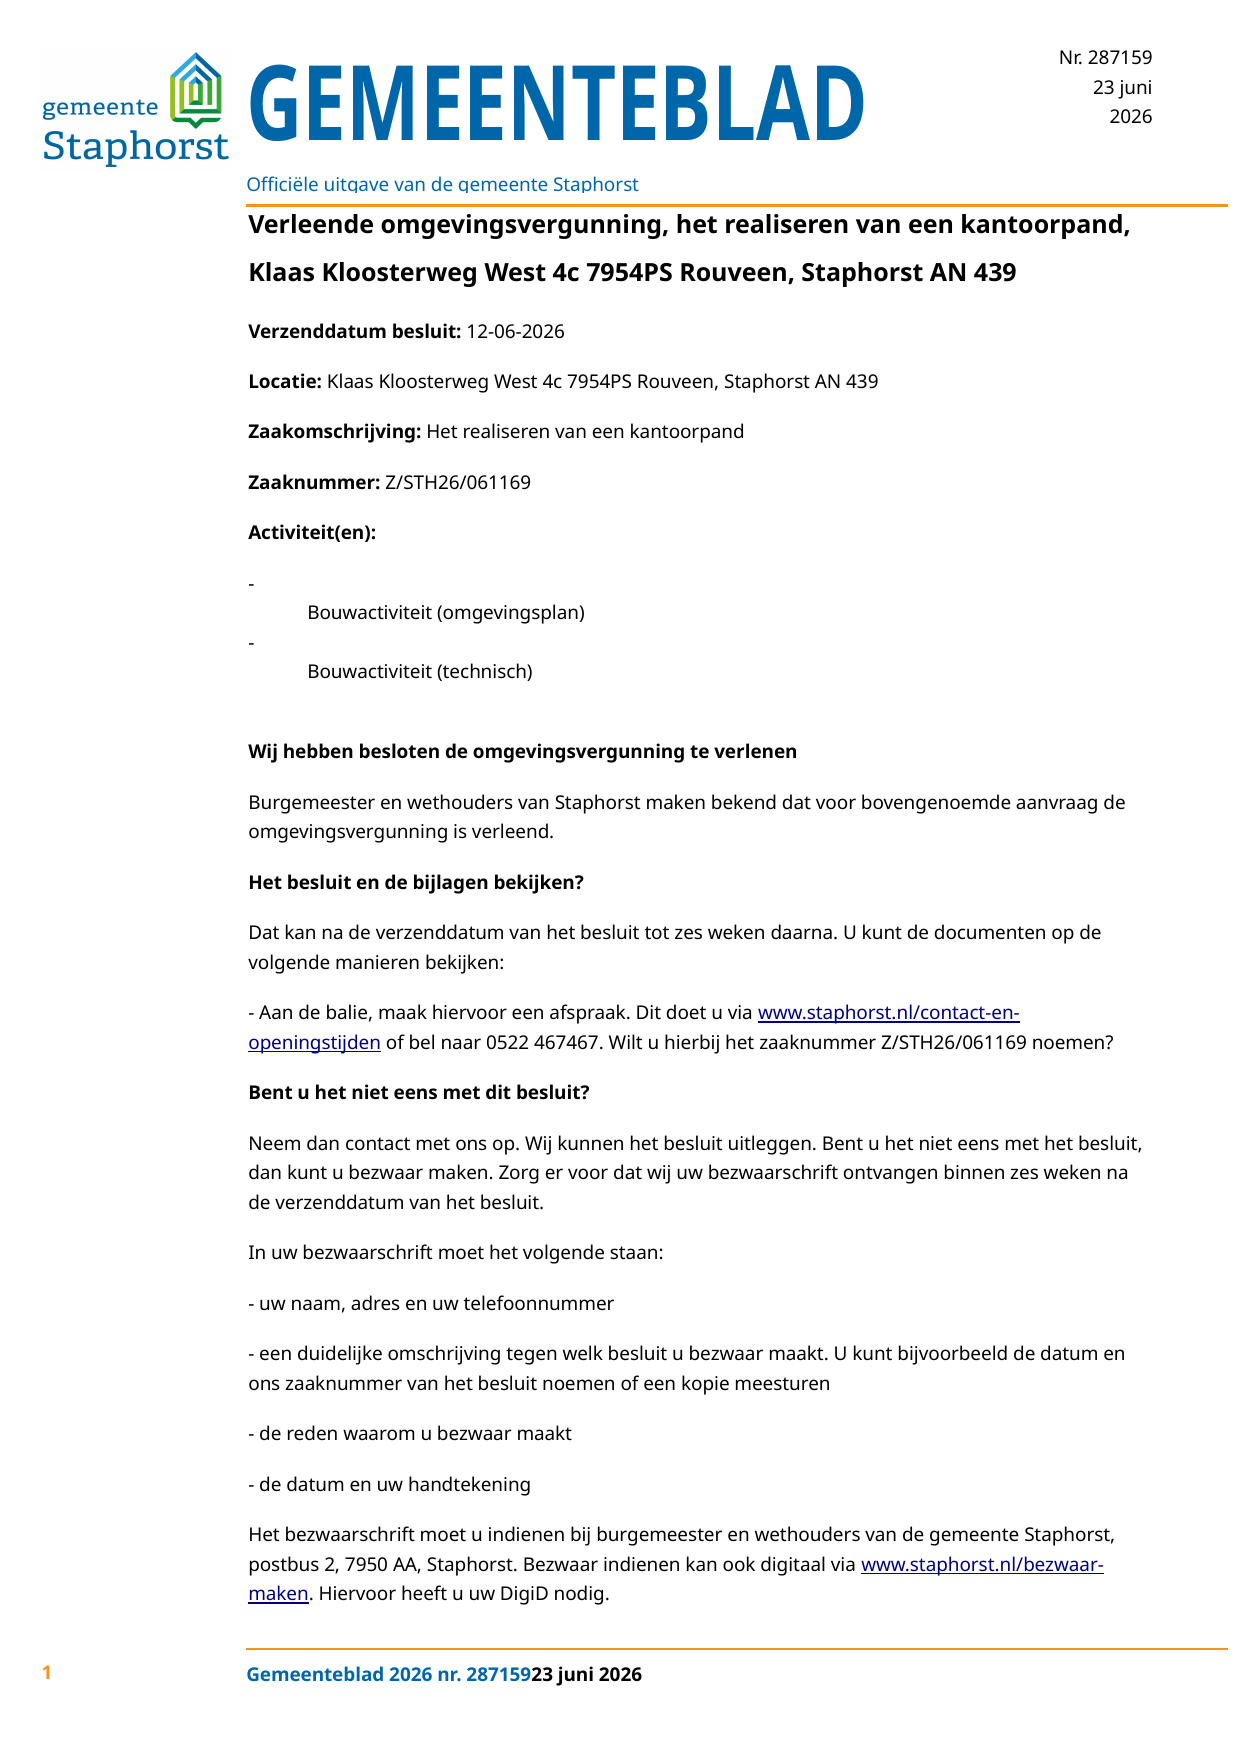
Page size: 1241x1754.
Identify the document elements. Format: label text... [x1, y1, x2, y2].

text Activiteit(en): [248, 519, 1152, 545]
text Bent u het niet eens met dit besluit? [248, 1079, 1152, 1105]
text Verzenddatum besluit: 12-06-2026 [248, 318, 1152, 344]
text Het besluit en de bijlagen bekijken? [248, 869, 1152, 895]
text Verleende omgevingsvergunning, het realiseren van een kantoorpand, Klaas Kloosterweg West 4c 7954PS Rouveen, Staphorst AN 439 [248, 207, 1152, 288]
text Burgemeester en wethouders van Staphorst maken bekend dat voor bovengenoemde aanvraag de omgevingsvergunning is verleend. [248, 789, 1152, 844]
text - Aan de balie, maak hiervoor een afspraak. Dit doet u via www.staphorst.nl/contact-en-openingstijden of bel naar 0522 467467. Wilt u hierbij het zaaknummer Z/STH26/061169 noemen? [248, 999, 1152, 1055]
text Neem dan contact met ons op. Wij kunnen het besluit uitleggen. Bent u het niet eens met het besluit, dan kunt u bezwaar maken. Zorg er voor dat wij uw bezwaarschrift ontvangen binnen zes weken na de verzenddatum van het besluit. [248, 1130, 1152, 1215]
text - uw naam, adres en uw telefoonnummer [248, 1290, 1152, 1316]
text Wij hebben besloten de omgevingsvergunning te verlenen [248, 739, 1152, 764]
text - de datum en uw handtekening [248, 1471, 1152, 1497]
text Zaaknummer: Z/STH26/061169 [248, 469, 1152, 495]
text Dat kan na de verzenddatum van het besluit tot zes weken daarna. U kunt de documenten op de volgende manieren bekijken: [248, 919, 1152, 975]
list Bouwactiviteit (technisch) [248, 659, 1152, 684]
text Locatie: Klaas Kloosterweg West 4c 7954PS Rouveen, Staphorst AN 439 [248, 368, 1152, 394]
text In uw bezwaarschrift moet het volgende staan: [248, 1239, 1152, 1265]
list Bouwactiviteit (omgevingsplan) [248, 599, 1152, 625]
text Het bezwaarschrift moet u indienen bij burgemeester en wethouders van de gemeente Staphorst, postbus 2, 7950 AA, Staphorst. Bezwaar indienen kan ook digitaal via www.staphorst.nl/bezwaar-maken. Hiervoor heeft u uw DigiD nodig. [248, 1521, 1152, 1606]
picture [41, 47, 231, 172]
text - een duidelijke omschrijving tegen welk besluit u bezwaar maakt. U kunt bijvoorbeeld de datum en ons zaaknummer van het besluit noemen of een kopie meesturen [248, 1340, 1152, 1396]
text - de reden waarom u bezwaar maakt [248, 1420, 1152, 1446]
text Zaakomschrijving: Het realiseren van een kantoorpand [248, 419, 1152, 444]
